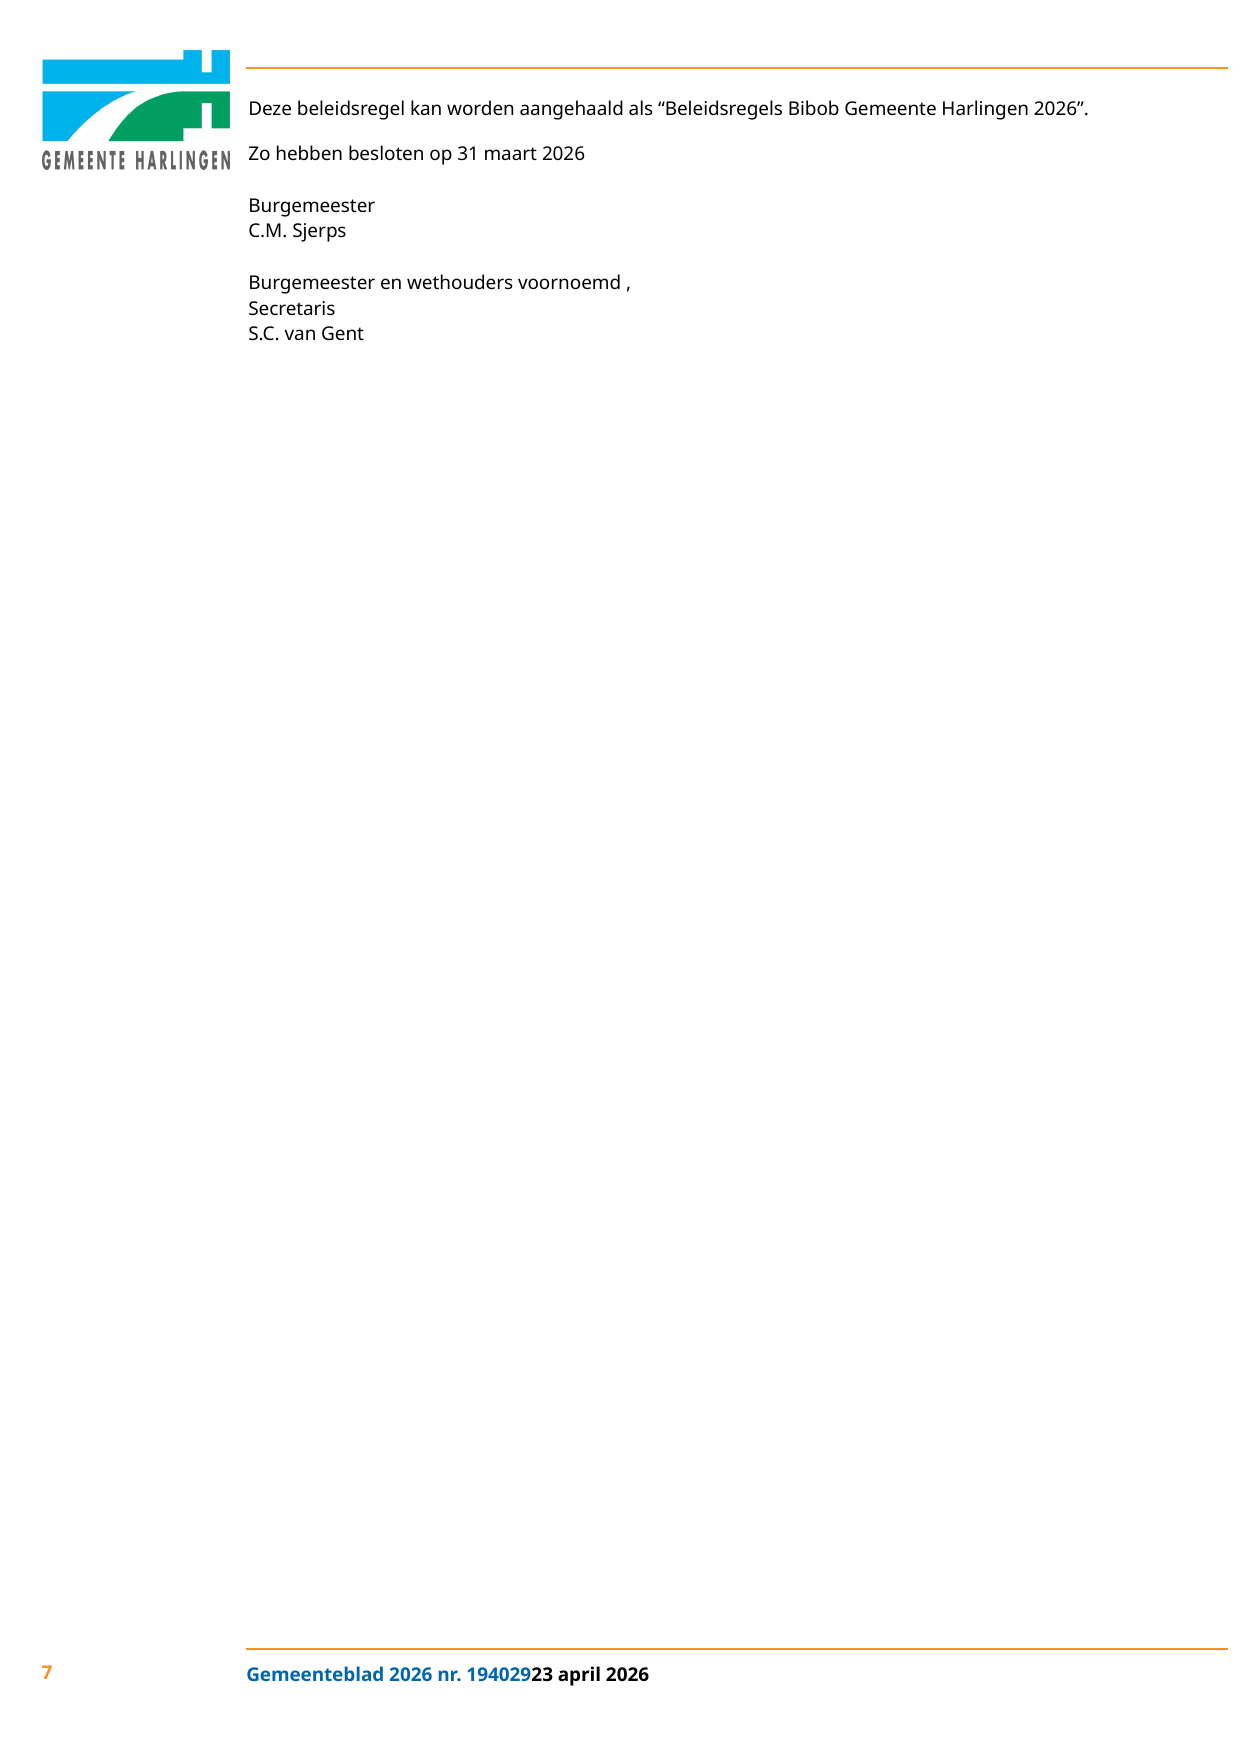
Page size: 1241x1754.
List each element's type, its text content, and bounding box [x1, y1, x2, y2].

text C.M. Sjerps [248, 218, 1152, 243]
text Zo hebben besloten op 31 maart 2026 [248, 140, 1152, 166]
text Deze beleidsregel kan worden aangehaald als “Beleidsregels Bibob Gemeente Harlingen 2026”. [248, 95, 1152, 121]
text Burgemeester en wethouders voornoemd , [248, 269, 1152, 295]
text Burgemeester [248, 192, 1152, 218]
text Secretaris [248, 295, 1152, 321]
text S.C. van Gent [248, 321, 1152, 346]
picture [41, 47, 231, 172]
